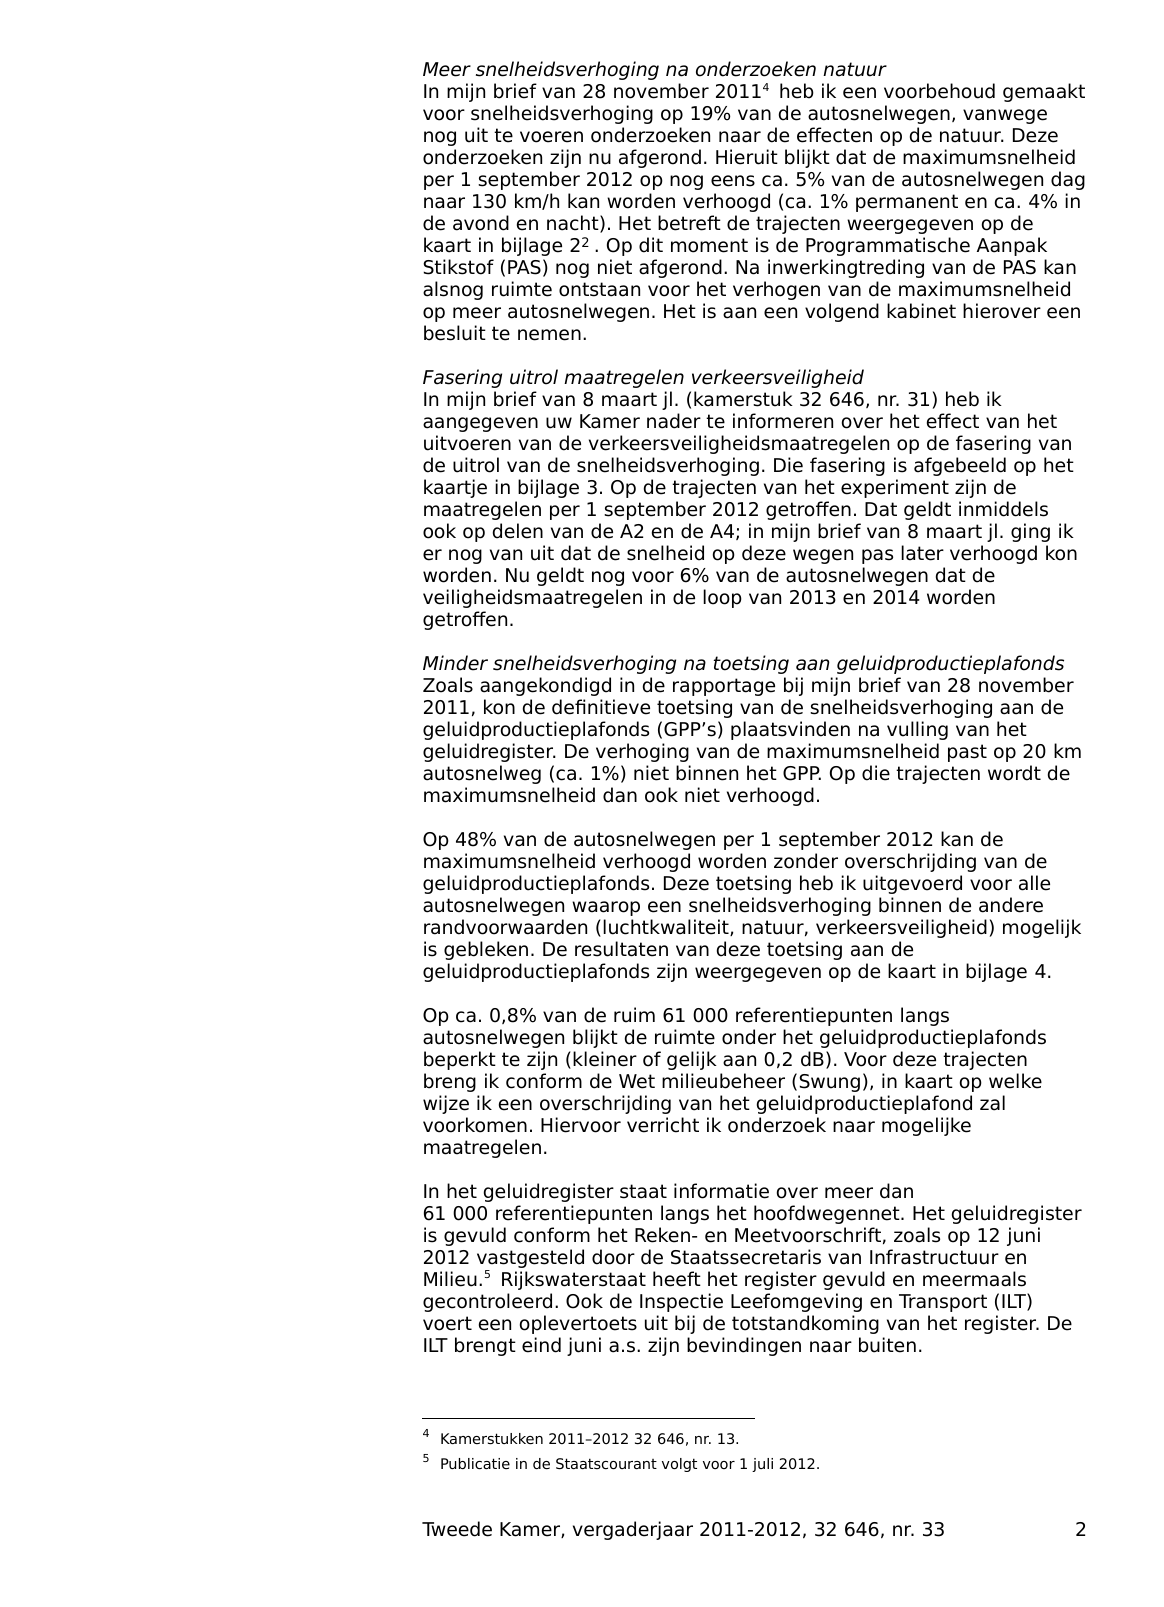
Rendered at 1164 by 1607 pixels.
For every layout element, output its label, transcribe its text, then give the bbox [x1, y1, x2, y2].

subtitle Meer snelheidsverhoging na onderzoeken natuur [422, 59, 1087, 81]
text Op ca. 0,8% van de ruim 61 000 referentiepunten langs autosnelwegen blijkt de ruimte onder het geluidproductieplafonds beperkt te zijn (kleiner of gelijk aan 0,2 dB). Voor deze trajecten breng ik conform de Wet milieubeheer (Swung), in kaart op welke wijze ik een overschrijding van het geluidproductieplafond zal voorkomen. Hiervoor verricht ik onderzoek naar mogelijke maatregelen. [422, 1005, 1087, 1159]
subtitle Minder snelheidsverhoging na toetsing aan geluidproductieplafonds [422, 653, 1087, 675]
text In mijn brief van 8 maart jl. (kamerstuk 32 646, nr. 31) heb ik aangegeven uw Kamer nader te informeren over het effect van het uitvoeren van de verkeersveiligheidsmaatregelen op de fasering van de uitrol van de snelheidsverhoging. Die fasering is afgebeeld op het kaartje in bijlage 3. Op de trajecten van het experiment zijn de maatregelen per 1 september 2012 getroffen. Dat geldt inmiddels ook op delen van de A2 en de A4; in mijn brief van 8 maart jl. ging ik er nog van uit dat de snelheid op deze wegen pas later verhoogd kon worden. Nu geldt nog voor 6% van de autosnelwegen dat de veiligheidsmaatregelen in de loop van 2013 en 2014 worden getroffen. [422, 389, 1087, 631]
text Kamerstukken 2011–2012 32 646, nr. 13. [422, 1427, 1087, 1449]
text Op 48% van de autosnelwegen per 1 september 2012 kan de maximumsnelheid verhoogd worden zonder overschrijding van de geluidproductieplafonds. Deze toetsing heb ik uitgevoerd voor alle autosnelwegen waarop een snelheidsverhoging binnen de andere randvoorwaarden (luchtkwaliteit, natuur, verkeersveiligheid) mogelijk is gebleken. De resultaten van deze toetsing aan de geluidproductieplafonds zijn weergegeven op de kaart in bijlage 4. [422, 829, 1087, 983]
text In het geluidregister staat informatie over meer dan 61 000 referentiepunten langs het hoofdwegennet. Het geluidregister is gevuld conform het Reken- en Meetvoorschrift, zoals op 12 juni 2012 vastgesteld door de Staatssecretaris van Infrastructuur en Milieu. Rijkswaterstaat heeft het register gevuld en meermaals gecontroleerd. Ook de Inspectie Leefomgeving en Transport (ILT) voert een oplevertoets uit bij de totstandkoming van het register. De ILT brengt eind juni a.s. zijn bevindingen naar buiten. [422, 1181, 1087, 1357]
text Zoals aangekondigd in de rapportage bij mijn brief van 28 november 2011, kon de definitieve toetsing van de snelheidsverhoging aan de geluidproductieplafonds (GPP’s) plaatsvinden na vulling van het geluidregister. De verhoging van de maximumsnelheid past op 20 km autosnelweg (ca. 1%) niet binnen het GPP. Op die trajecten wordt de maximumsnelheid dan ook niet verhoogd. [422, 675, 1087, 807]
subtitle Fasering uitrol maatregelen verkeersveiligheid [422, 367, 1087, 389]
text Publicatie in de Staatscourant volgt voor 1 juli 2012. [422, 1452, 1087, 1474]
text In mijn brief van 28 november 2011 heb ik een voorbehoud gemaakt voor snelheidsverhoging op 19% van de autosnelwegen, vanwege nog uit te voeren onderzoeken naar de effecten op de natuur. Deze onderzoeken zijn nu afgerond. Hieruit blijkt dat de maximumsnelheid per 1 september 2012 op nog eens ca. 5% van de autosnelwegen dag naar 130 km/h kan worden verhoogd (ca. 1% permanent en ca. 4% in de avond en nacht). Het betreft de trajecten weergegeven op de kaart in bijlage 22. Op dit moment is de Programmatische Aanpak Stikstof (PAS) nog niet afgerond. Na inwerkingtreding van de PAS kan alsnog ruimte ontstaan voor het verhogen van de maximumsnelheid op meer autosnelwegen. Het is aan een volgend kabinet hierover een besluit te nemen. [422, 81, 1087, 345]
